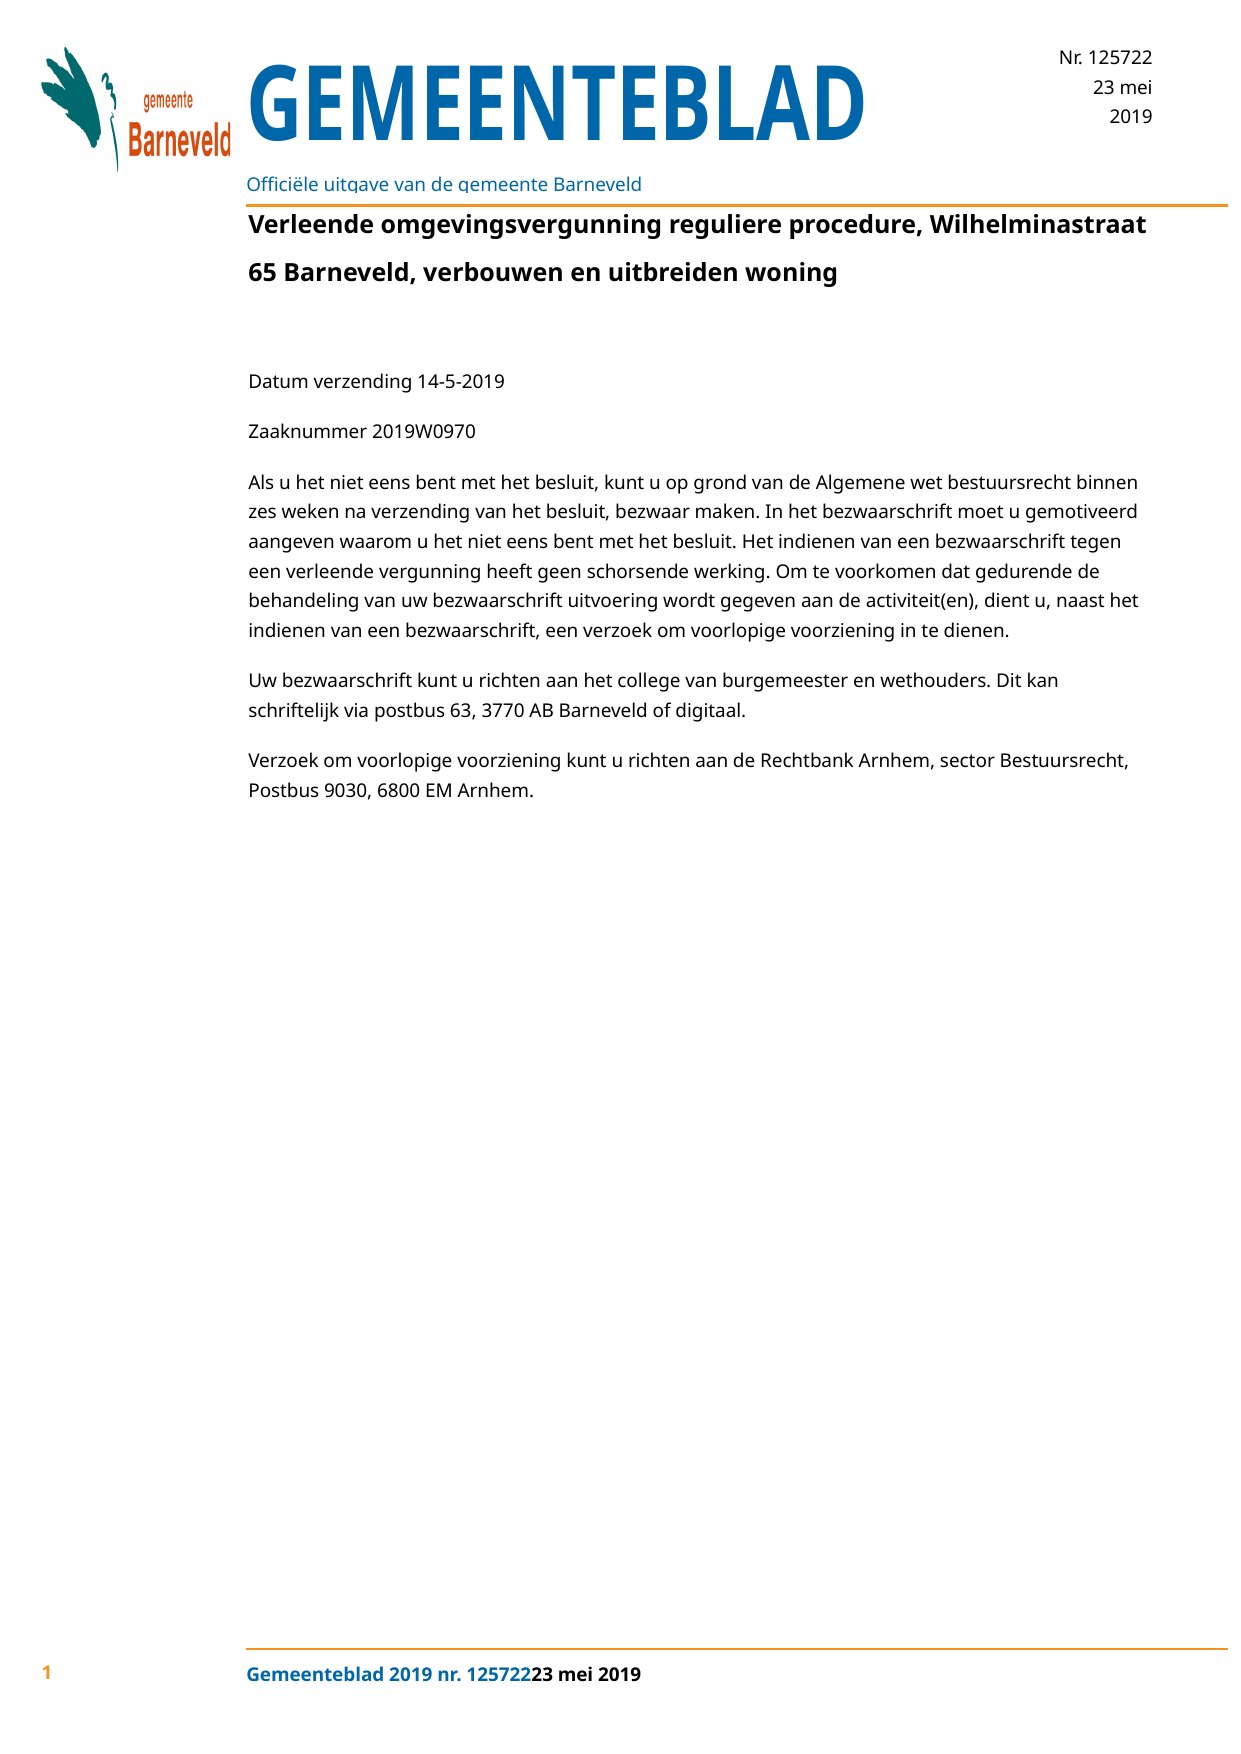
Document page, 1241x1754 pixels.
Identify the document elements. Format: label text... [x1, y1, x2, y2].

text Verzoek om voorlopige voorziening kunt u richten aan de Rechtbank Arnhem, sector Bestuursrecht, Postbus 9030, 6800 EM Arnhem. [248, 747, 1152, 803]
text Verleende omgevingsvergunning reguliere procedure, Wilhelminastraat 65 Barneveld, verbouwen en uitbreiden woning [248, 207, 1152, 288]
text Als u het niet eens bent met het besluit, kunt u op grond van de Algemene wet bestuursrecht binnen zes weken na verzending van het besluit, bezwaar maken. In het bezwaarschrift moet u gemotiveerd aangeven waarom u het niet eens bent met het besluit. Het indienen van een bezwaarschrift tegen een verleende vergunning heeft geen schorsende werking. Om te voorkomen dat gedurende de behandeling van uw bezwaarschrift uitvoering wordt gegeven aan de activiteit(en), dient u, naast het indienen van een bezwaarschrift, een verzoek om voorlopige voorziening in te dienen. [248, 469, 1152, 643]
text Zaaknummer 2019W0970 [248, 419, 1152, 444]
picture [41, 47, 231, 172]
text Uw bezwaarschrift kunt u richten aan het college van burgemeester en wethouders. Dit kan schriftelijk via postbus 63, 3770 AB Barneveld of digitaal. [248, 667, 1152, 723]
text Datum verzending 14-5-2019 [248, 368, 1152, 394]
